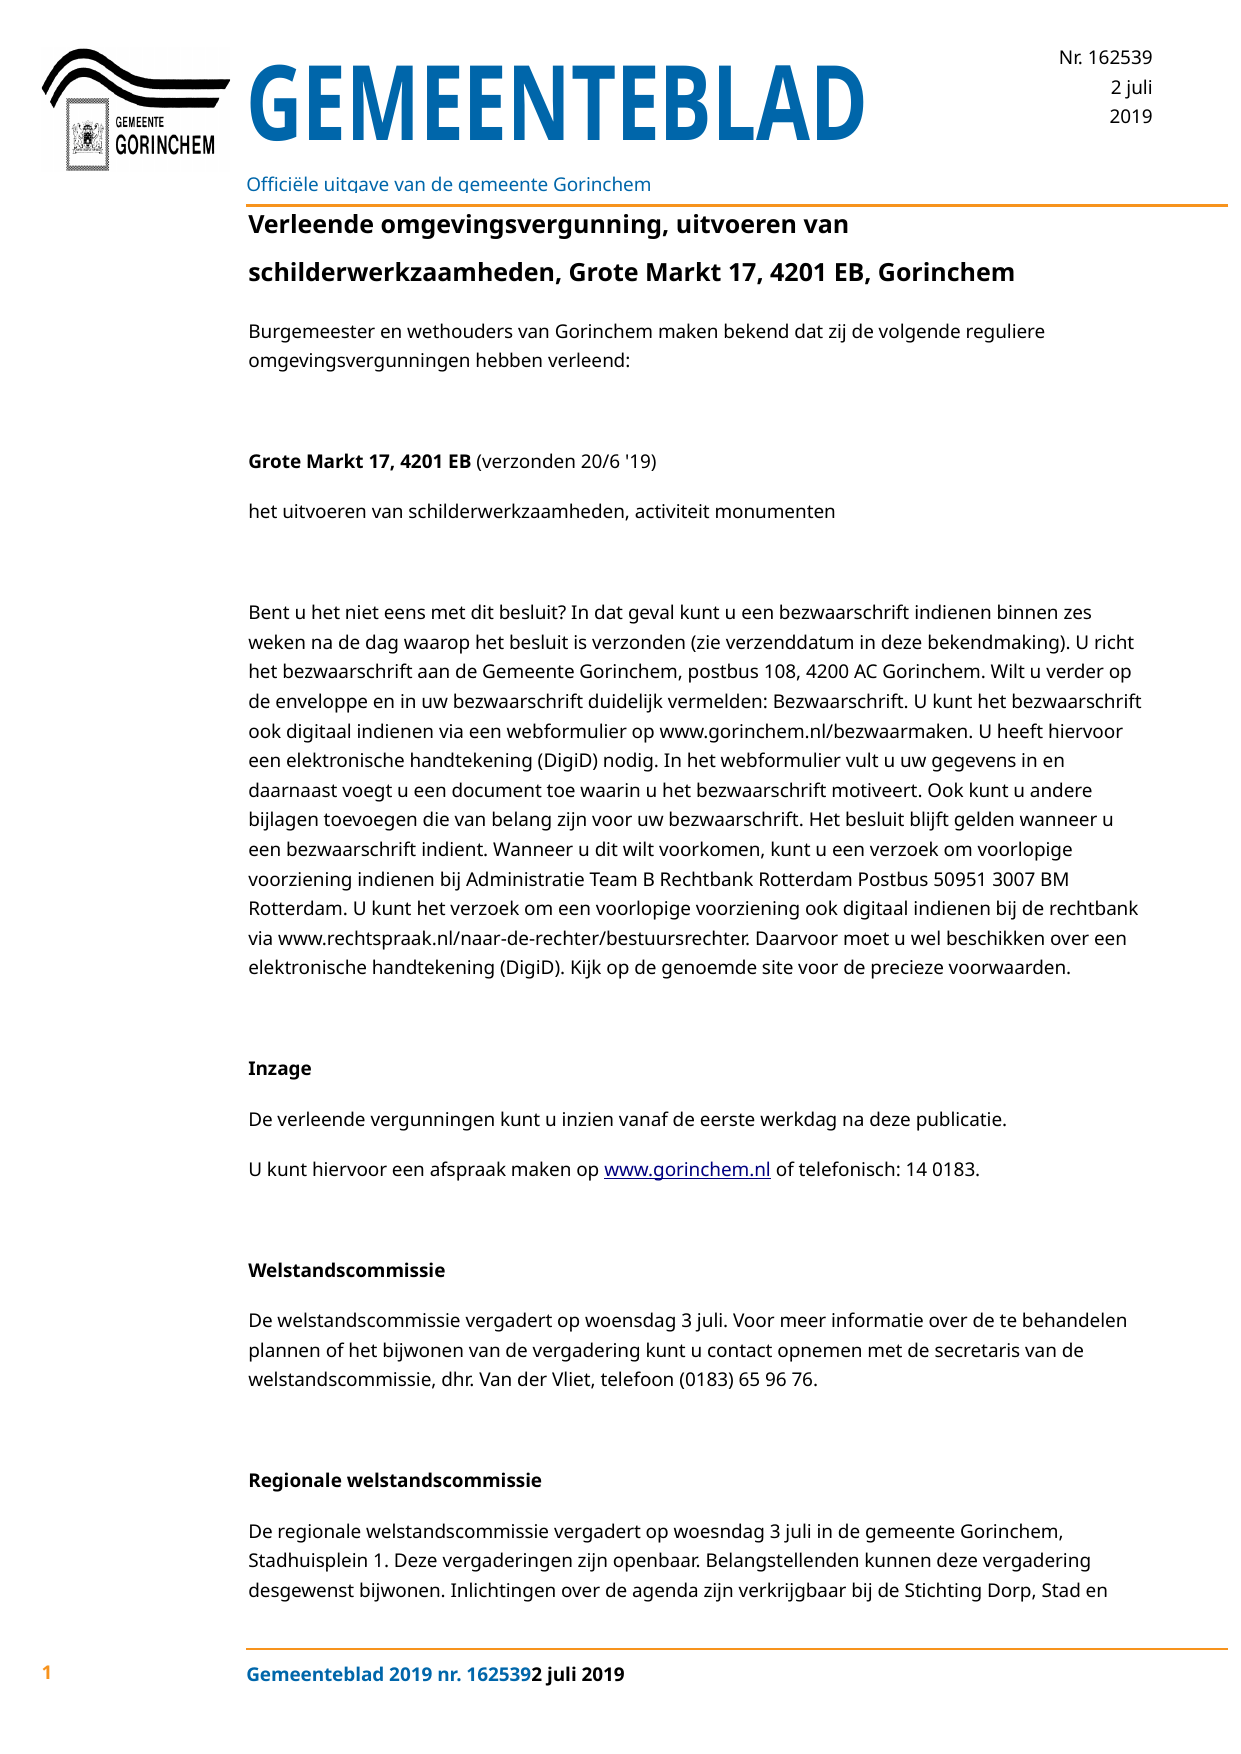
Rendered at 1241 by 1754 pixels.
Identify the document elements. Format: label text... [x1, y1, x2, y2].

text Welstandscommissie [248, 1257, 1152, 1283]
text Inzage [248, 1055, 1152, 1081]
text Verleende omgevingsvergunning, uitvoeren van schilderwerkzaamheden, Grote Markt 17, 4201 EB, Gorinchem [248, 207, 1152, 288]
text De verleende vergunningen kunt u inzien vanaf de eerste werkdag na deze publicatie. [248, 1106, 1152, 1132]
text het uitvoeren van schilderwerkzaamheden, activiteit monumenten [248, 499, 1152, 524]
picture [41, 47, 231, 172]
text Burgemeester en wethouders van Gorinchem maken bekend dat zij de volgende reguliere omgevingsvergunningen hebben verleend: [248, 318, 1152, 373]
text Regionale welstandscommissie [248, 1467, 1152, 1493]
text De regionale welstandscommissie vergadert op woesndag 3 juli in de gemeente Gorinchem, Stadhuisplein 1. Deze vergaderingen zijn openbaar. Belangstellenden kunnen deze vergadering desgewenst bijwonen. Inlichtingen over de agenda zijn verkrijgbaar bij de Stichting Dorp, Stad en [248, 1518, 1152, 1603]
text U kunt hiervoor een afspraak maken op www.gorinchem.nl of telefonisch: 14 0183. [248, 1156, 1152, 1182]
text Bent u het niet eens met dit besluit? In dat geval kunt u een bezwaarschrift indienen binnen zes weken na de dag waarop het besluit is verzonden (zie verzenddatum in deze bekendmaking). U richt het bezwaarschrift aan de Gemeente Gorinchem, postbus 108, 4200 AC Gorinchem. Wilt u verder op de enveloppe en in uw bezwaarschrift duidelijk vermelden: Bezwaarschrift. U kunt het bezwaarschrift ook digitaal indienen via een webformulier op www.gorinchem.nl/bezwaarmaken. U heeft hiervoor een elektronische handtekening (DigiD) nodig. In het webformulier vult u uw gegevens in en daarnaast voegt u een document toe waarin u het bezwaarschrift motiveert. Ook kunt u andere bijlagen toevoegen die van belang zijn voor uw bezwaarschrift. Het besluit blijft gelden wanneer u een bezwaarschrift indient. Wanneer u dit wilt voorkomen, kunt u een verzoek om voorlopige voorziening indienen bij Administratie Team B Rechtbank Rotterdam Postbus 50951 3007 BM Rotterdam. U kunt het verzoek om een voorlopige voorziening ook digitaal indienen bij de rechtbank via www.rechtspraak.nl/naar-de-rechter/bestuursrechter. Daarvoor moet u wel beschikken over een elektronische handtekening (DigiD). Kijk op de genoemde site voor de precieze voorwaarden. [248, 599, 1152, 980]
text Grote Markt 17, 4201 EB (verzonden 20/6 '19) [248, 448, 1152, 474]
text De welstandscommissie vergadert op woensdag 3 juli. Voor meer informatie over de te behandelen plannen of het bijwonen van de vergadering kunt u contact opnemen met de secretaris van de welstandscommissie, dhr. Van der Vliet, telefoon (0183) 65 96 76. [248, 1307, 1152, 1392]
